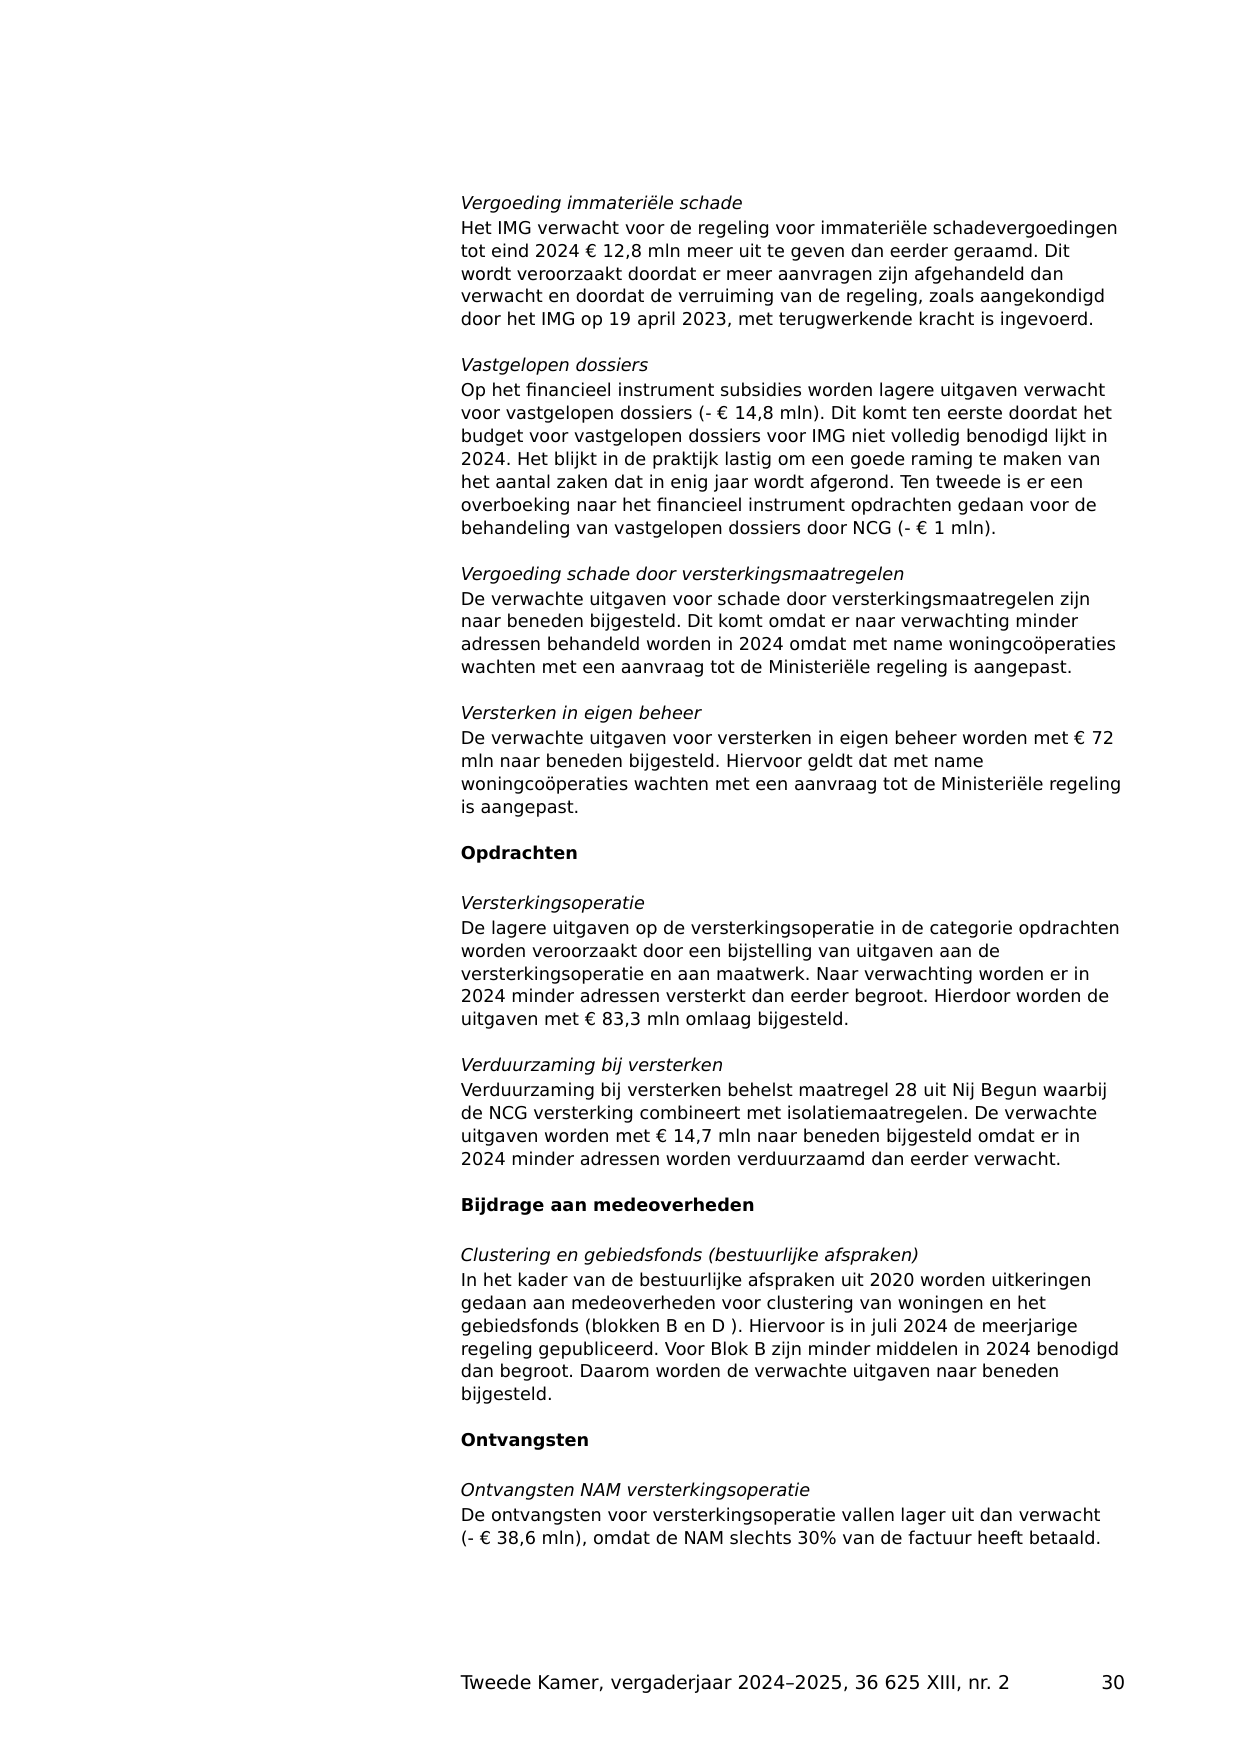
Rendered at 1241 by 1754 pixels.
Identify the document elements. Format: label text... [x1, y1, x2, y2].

text Vergoeding immateriële schade [461, 191, 1125, 214]
text Verduurzaming bij versterken behelst maatregel 28 uit Nij Begun waarbij de NCG versterking combineert met isolatiemaatregelen. De verwachte uitgaven worden met € 14,7 mln naar beneden bijgesteld omdat er in 2024 minder adressen worden verduurzaamd dan eerder verwacht. [461, 1078, 1125, 1170]
text De ontvangsten voor versterkingsoperatie vallen lager uit dan verwacht (- € 38,6 mln), omdat de NAM slechts 30% van de factuur heeft betaald. [461, 1503, 1125, 1549]
text De verwachte uitgaven voor versterken in eigen beheer worden met € 72 mln naar beneden bijgesteld. Hiervoor geldt dat met name woningcoöperaties wachten met een aanvraag tot de Ministeriële regeling is aangepast. [461, 726, 1125, 818]
text Clustering en gebiedsfonds (bestuurlijke afspraken) [461, 1243, 1125, 1266]
text Vergoeding schade door versterkingsmaatregelen [461, 562, 1125, 584]
text In het kader van de bestuurlijke afspraken uit 2020 worden uitkeringen gedaan aan medeoverheden voor clustering van woningen en het gebiedsfonds (blokken B en D ). Hiervoor is in juli 2024 de meerjarige regeling gepubliceerd. Voor Blok B zijn minder middelen in 2024 benodigd dan begroot. Daarom worden de verwachte uitgaven naar beneden bijgesteld. [461, 1268, 1125, 1405]
text De verwachte uitgaven voor schade door versterkingsmaatregelen zijn naar beneden bijgesteld. Dit komt omdat er naar verwachting minder adressen behandeld worden in 2024 omdat met name woningcoöperaties wachten met een aanvraag tot de Ministeriële regeling is aangepast. [461, 587, 1125, 678]
text Versterkingsoperatie [461, 891, 1125, 914]
text Versterken in eigen beheer [461, 701, 1125, 724]
text Het IMG verwacht voor de regeling voor immateriële schadevergoedingen tot eind 2024 € 12,8 mln meer uit te geven dan eerder geraamd. Dit wordt veroorzaakt doordat er meer aanvragen zijn afgehandeld dan verwacht en doordat de verruiming van de regeling, zoals aangekondigd door het IMG op 19 april 2023, met terugwerkende kracht is ingevoerd. [461, 216, 1125, 330]
text Opdrachten [461, 841, 1125, 864]
text Ontvangsten [461, 1428, 1125, 1451]
text Vastgelopen dossiers [461, 353, 1125, 376]
text Ontvangsten NAM versterkingsoperatie [461, 1478, 1125, 1501]
text Bijdrage aan medeoverheden [461, 1193, 1125, 1216]
text De lagere uitgaven op de versterkingsoperatie in de categorie opdrachten worden veroorzaakt door een bĳstelling van uitgaven aan de versterkingsoperatie en aan maatwerk. Naar verwachting worden er in 2024 minder adressen versterkt dan eerder begroot. Hierdoor worden de uitgaven met € 83,3 mln omlaag bĳgesteld. [461, 916, 1125, 1030]
text Verduurzaming bij versterken [461, 1053, 1125, 1076]
text Op het financieel instrument subsidies worden lagere uitgaven verwacht voor vastgelopen dossiers (- € 14,8 mln). Dit komt ten eerste doordat het budget voor vastgelopen dossiers voor IMG niet volledig benodigd lijkt in 2024. Het blijkt in de praktijk lastig om een goede raming te maken van het aantal zaken dat in enig jaar wordt afgerond. Ten tweede is er een overboeking naar het financieel instrument opdrachten gedaan voor de behandeling van vastgelopen dossiers door NCG (- € 1 mln). [461, 378, 1125, 539]
